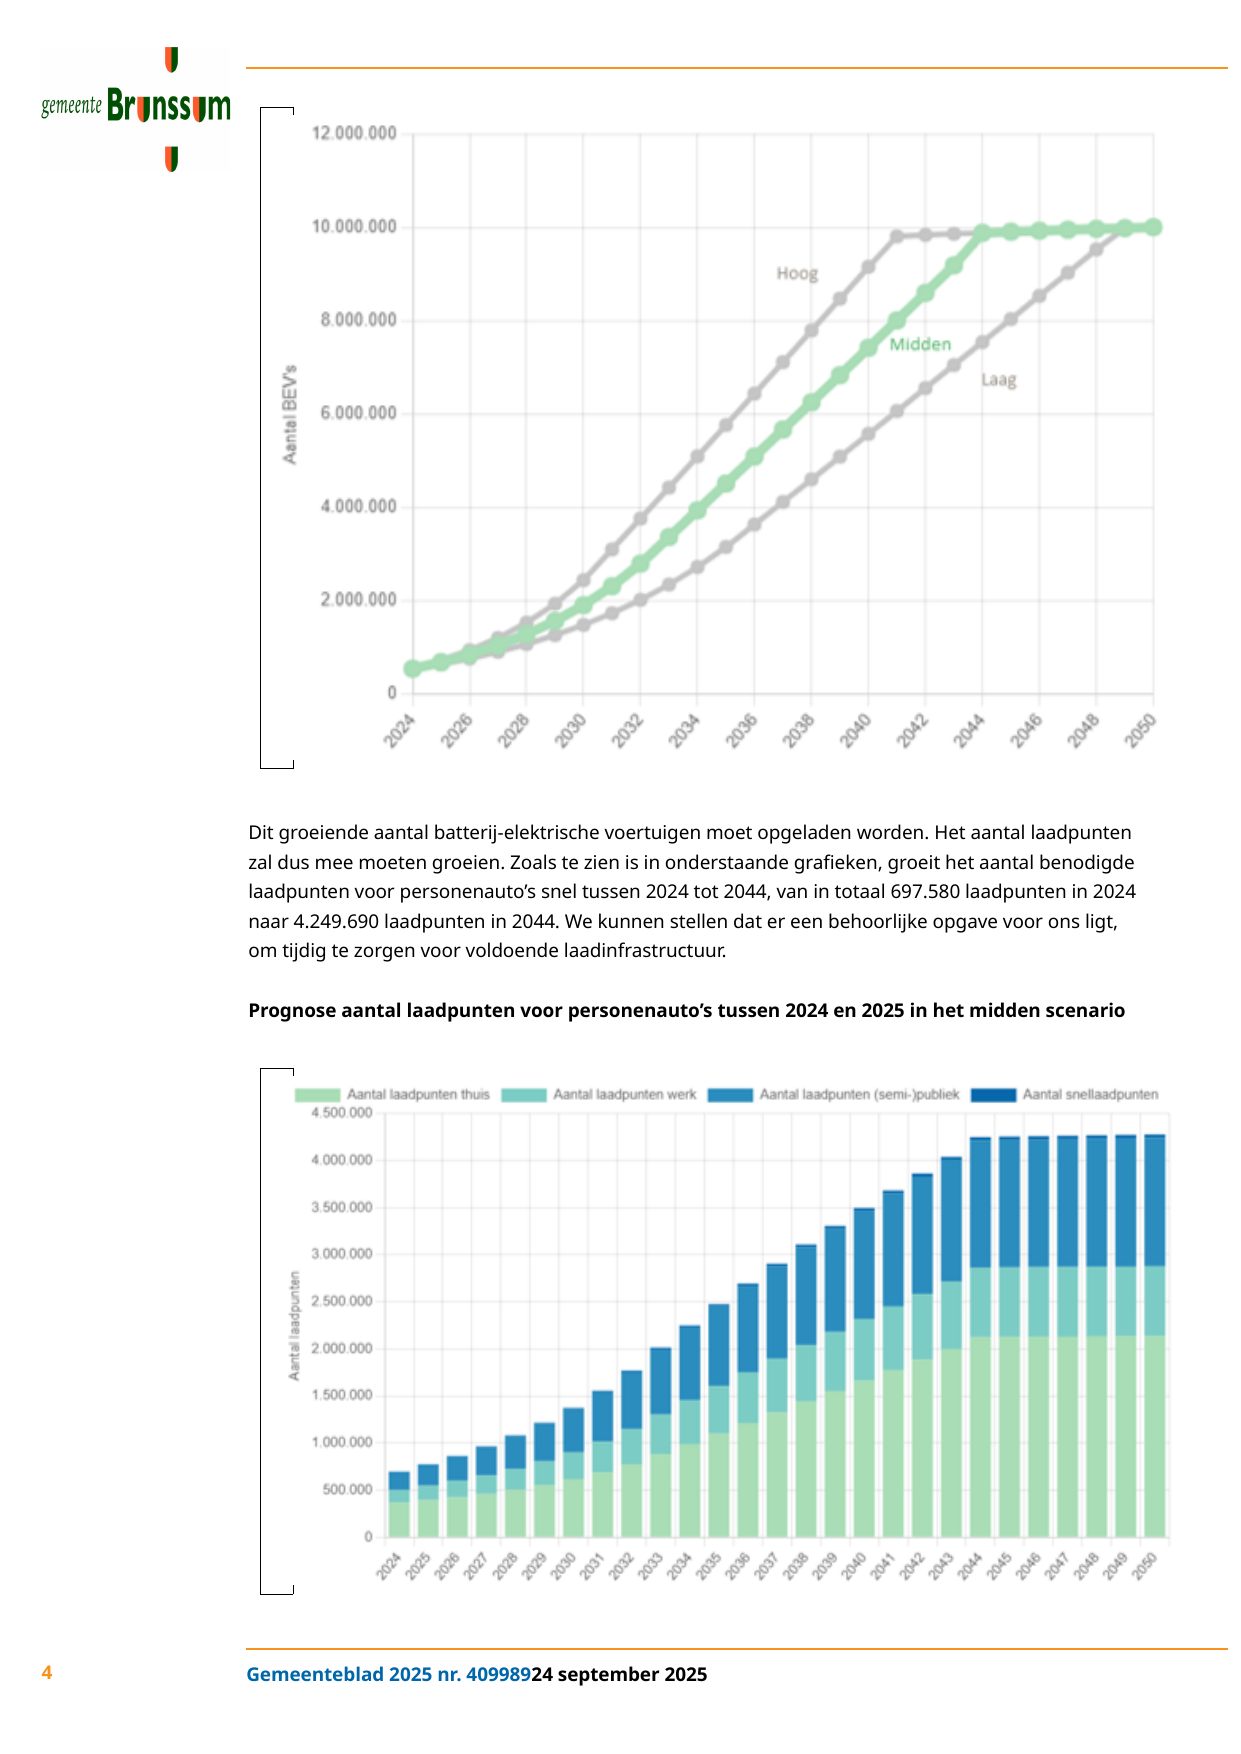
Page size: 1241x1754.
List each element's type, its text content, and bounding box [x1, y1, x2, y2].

picture [41, 47, 231, 172]
text Dit groeiende aantal batterij-elektrische voertuigen moet opgeladen worden. Het aantal laadpunten zal dus mee moeten groeien. Zoals te zien is in onderstaande grafieken, groeit het aantal benodigde laadpunten voor personenauto’s snel tussen 2024 tot 2044, van in totaal 697.580 laadpunten in 2024 naar 4.249.690 laadpunten in 2044. We kunnen stellen dat er een behoorlijke opgave voor ons ligt, om tijdig te zorgen voor voldoende laadinfrastructuur. [248, 819, 1152, 963]
picture [268, 1076, 1173, 1585]
text Prognose aantal laadpunten voor personenauto’s tussen 2024 en 2025 in het midden scenario [248, 997, 1152, 1023]
picture [268, 115, 1173, 760]
